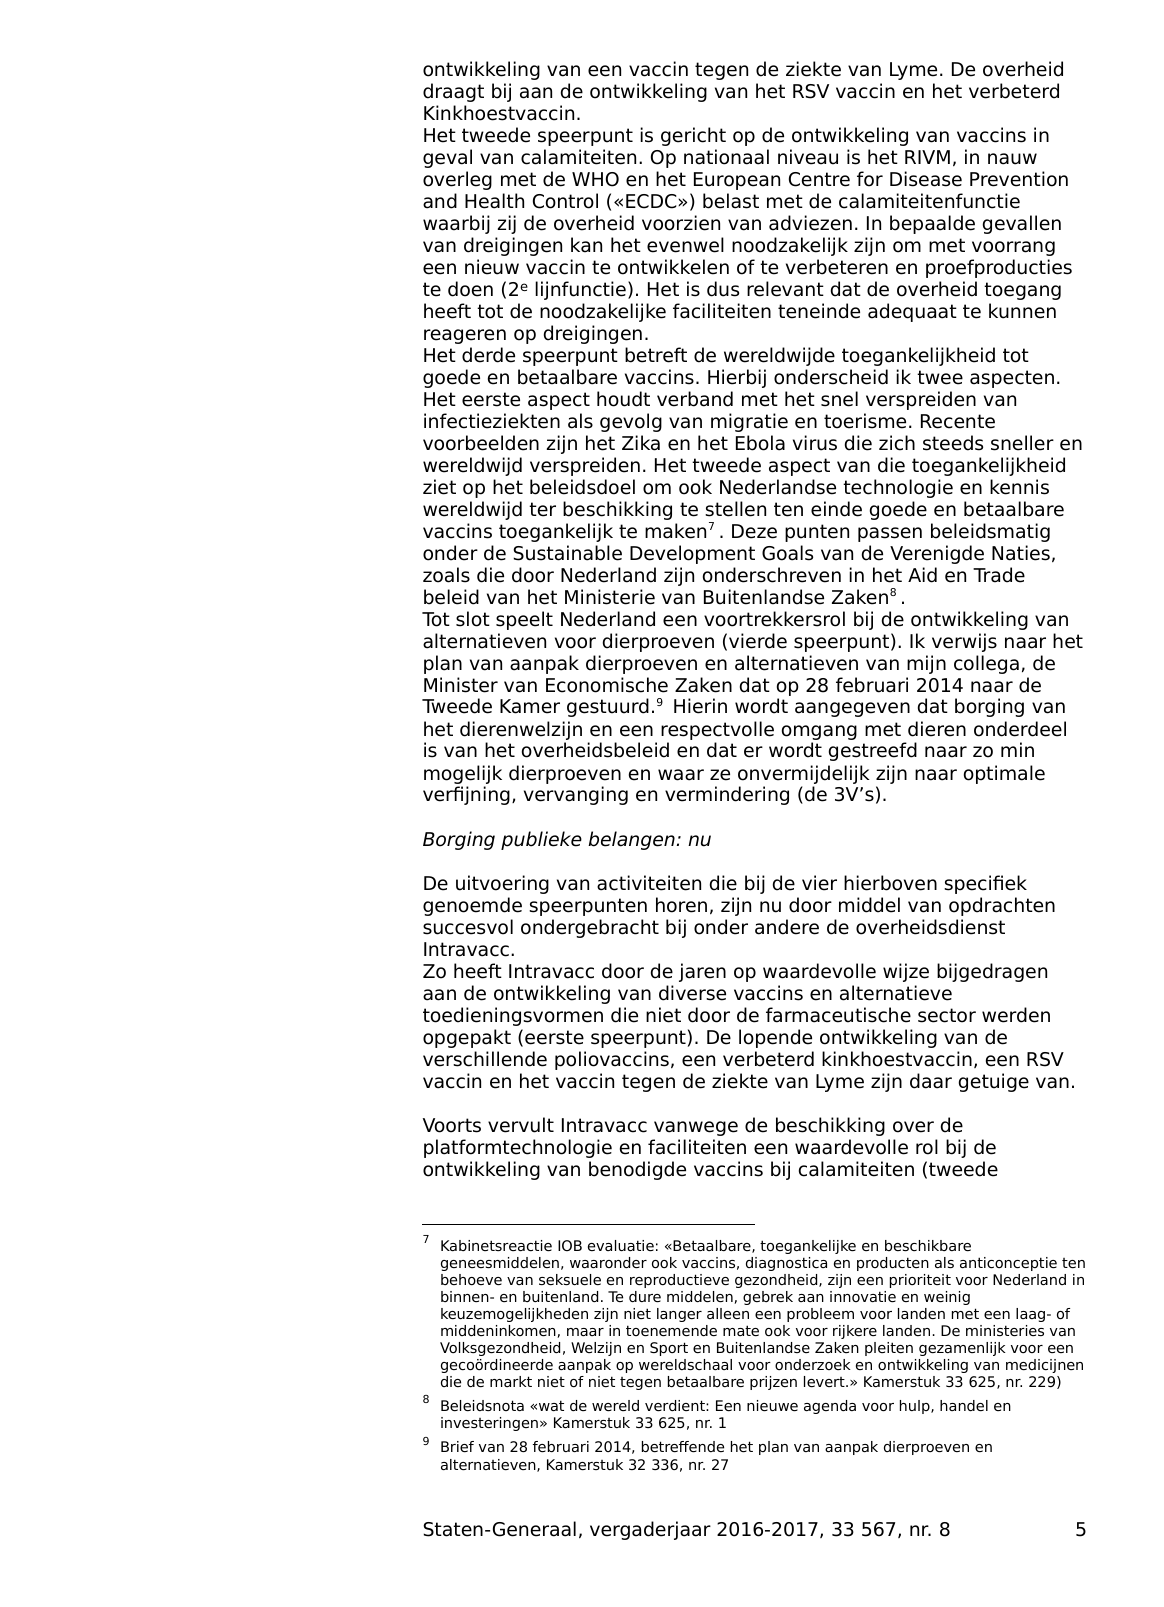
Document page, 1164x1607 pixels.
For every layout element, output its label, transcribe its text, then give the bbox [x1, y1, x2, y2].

text ontwikkeling van een vaccin tegen de ziekte van Lyme. De overheid draagt bij aan de ontwikkeling van het RSV vaccin en het verbeterd Kinkhoestvaccin. [422, 59, 1087, 125]
text Brief van 28 februari 2014, betreffende het plan van aanpak dierproeven en alternatieven, Kamerstuk 32 336, nr. 27 [422, 1435, 1087, 1474]
text Kabinetsreactie IOB evaluatie: «Betaalbare, toegankelijke en beschikbare geneesmiddelen, waaronder ook vaccins, diagnostica en producten als anticonceptie ten behoeve van seksuele en reproductieve gezondheid, zijn een prioriteit voor Nederland in binnen- en buitenland. Te dure middelen, gebrek aan innovatie en weinig keuzemogelijkheden zijn niet langer alleen een probleem voor landen met een laag- of middeninkomen, maar in toenemende mate ook voor rijkere landen. De ministeries van Volksgezondheid, Welzijn en Sport en Buitenlandse Zaken pleiten gezamenlijk voor een gecoördineerde aanpak op wereldschaal voor onderzoek en ontwikkeling van medicijnen die de markt niet of niet tegen betaalbare prijzen levert.» Kamerstuk 33 625, nr. 229) [422, 1233, 1087, 1391]
text Voorts vervult Intravacc vanwege de beschikking over de platformtechnologie en faciliteiten een waardevolle rol bij de ontwikkeling van benodigde vaccins bij calamiteiten (tweede [422, 1115, 1087, 1181]
text Tot slot speelt Nederland een voortrekkersrol bij de ontwikkeling van alternatieven voor dierproeven (vierde speerpunt). Ik verwijs naar het plan van aanpak dierproeven en alternatieven van mijn collega, de Minister van Economische Zaken dat op 28 februari 2014 naar de Tweede Kamer gestuurd. Hierin wordt aangegeven dat borging van het dierenwelzijn en een respectvolle omgang met dieren onderdeel is van het overheidsbeleid en dat er wordt gestreefd naar zo min mogelijk dierproeven en waar ze onvermijdelijk zijn naar optimale verfijning, vervanging en vermindering (de 3V’s). [422, 608, 1087, 806]
text Zo heeft Intravacc door de jaren op waardevolle wijze bijgedragen aan de ontwikkeling van diverse vaccins en alternatieve toedieningsvormen die niet door de farmaceutische sector werden opgepakt (eerste speerpunt). De lopende ontwikkeling van de verschillende poliovaccins, een verbeterd kinkhoestvaccin, een RSV vaccin en het vaccin tegen de ziekte van Lyme zijn daar getuige van. [422, 961, 1087, 1092]
text De uitvoering van activiteiten die bij de vier hierboven specifiek genoemde speerpunten horen, zijn nu door middel van opdrachten succesvol ondergebracht bij onder andere de overheidsdienst Intravacc. [422, 873, 1087, 961]
text Beleidsnota «wat de wereld verdient: Een nieuwe agenda voor hulp, handel en investeringen» Kamerstuk 33 625, nr. 1 [422, 1393, 1087, 1432]
subtitle Borging publieke belangen: nu [422, 828, 1087, 851]
text Het derde speerpunt betreft de wereldwijde toegankelijkheid tot goede en betaalbare vaccins. Hierbij onderscheid ik twee aspecten. Het eerste aspect houdt verband met het snel verspreiden van infectieziekten als gevolg van migratie en toerisme. Recente voorbeelden zijn het Zika en het Ebola virus die zich steeds sneller en wereldwijd verspreiden. Het tweede aspect van die toegankelijkheid ziet op het beleidsdoel om ook Nederlandse technologie en kennis wereldwijd ter beschikking te stellen ten einde goede en betaalbare vaccins toegankelijk te maken. Deze punten passen beleidsmatig onder de Sustainable Development Goals van de Verenigde Naties, zoals die door Nederland zijn onderschreven in het Aid en Trade beleid van het Ministerie van Buitenlandse Zaken. [422, 345, 1087, 608]
text Het tweede speerpunt is gericht op de ontwikkeling van vaccins in geval van calamiteiten. Op nationaal niveau is het RIVM, in nauw overleg met de WHO en het European Centre for Disease Prevention and Health Control («ECDC») belast met de calamiteitenfunctie waarbij zij de overheid voorzien van adviezen. In bepaalde gevallen van dreigingen kan het evenwel noodzakelijk zijn om met voorrang een nieuw vaccin te ontwikkelen of te verbeteren en proefproducties te doen (2e lijnfunctie). Het is dus relevant dat de overheid toegang heeft tot de noodzakelijke faciliteiten teneinde adequaat te kunnen reageren op dreigingen. [422, 125, 1087, 345]
